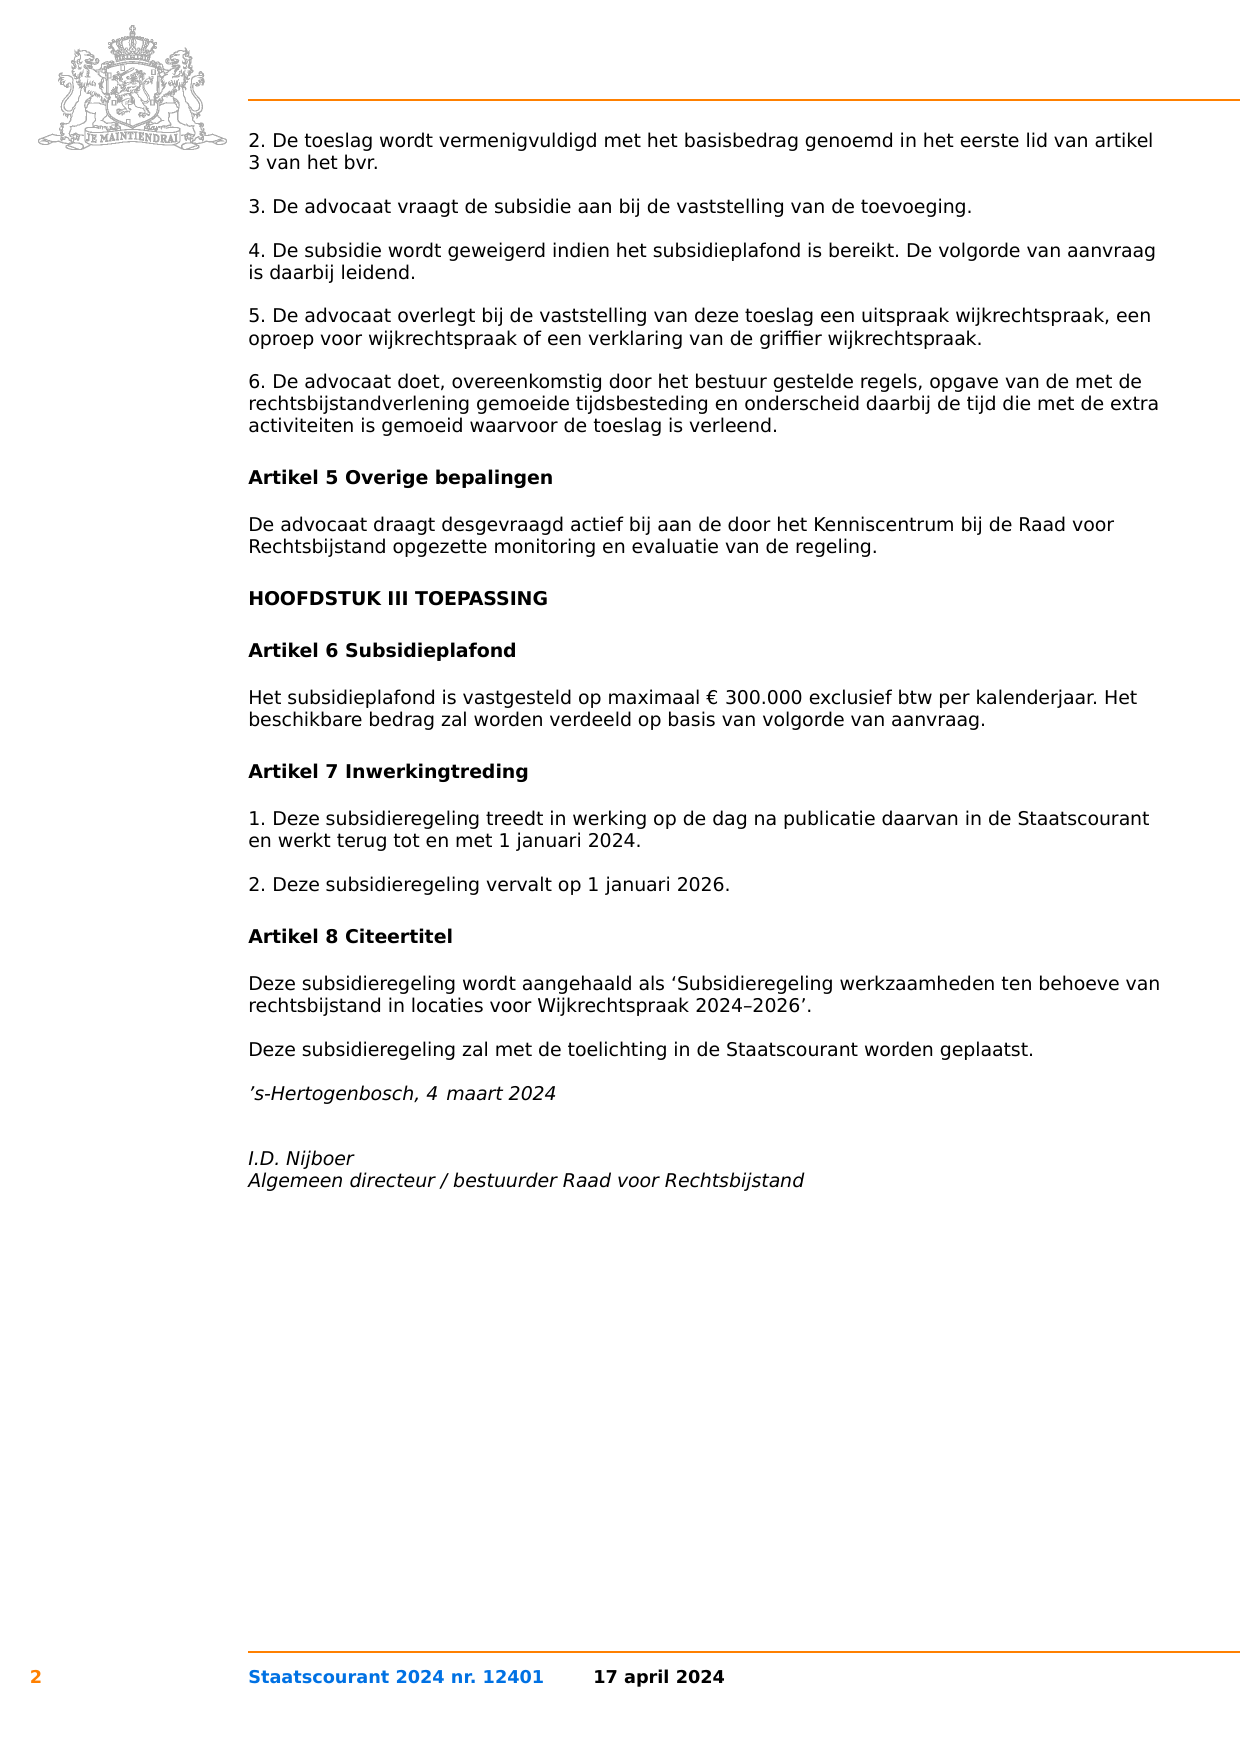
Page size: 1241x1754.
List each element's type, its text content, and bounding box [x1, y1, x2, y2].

subtitle Artikel 8 Citeertitel [248, 926, 1163, 948]
subtitle Artikel 5 Overige bepalingen [248, 467, 1163, 489]
text Het subsidieplafond is vastgesteld op maximaal € 300.000 exclusief btw per kalenderjaar. Het beschikbare bedrag zal worden verdeeld op basis van volgorde van aanvraag. [248, 687, 1163, 731]
text I.D. Nijboer Algemeen directeur / bestuurder Raad voor Rechtsbijstand [248, 1126, 1163, 1192]
text De advocaat draagt desgevraagd actief bij aan de door het Kenniscentrum bij de Raad voor Rechtsbijstand opgezette monitoring en evaluatie van de regeling. [248, 514, 1163, 558]
text 1. Deze subsidieregeling treedt in werking op de dag na publicatie daarvan in de Staatscourant en werkt terug tot en met 1 januari 2024. [248, 808, 1163, 852]
text Deze subsidieregeling zal met de toelichting in de Staatscourant worden geplaatst. [248, 1039, 1163, 1061]
text 2. De toeslag wordt vermenigvuldigd met het basisbedrag genoemd in het eerste lid van artikel 3 van het bvr. [248, 130, 1163, 174]
text 4. De subsidie wordt geweigerd indien het subsidieplafond is bereikt. De volgorde van aanvraag is daarbij leidend. [248, 239, 1163, 283]
text 5. De advocaat overlegt bij de vaststelling van deze toeslag een uitspraak wijkrechtspraak, een oproep voor wijkrechtspraak of een verklaring van de griffier wijkrechtspraak. [248, 305, 1163, 349]
subtitle Artikel 7 Inwerkingtreding [248, 761, 1163, 783]
text Deze subsidieregeling wordt aangehaald als ‘Subsidieregeling werkzaamheden ten behoeve van rechtsbijstand in locaties voor Wijkrechtspraak 2024–2026’. [248, 973, 1163, 1017]
text 6. De advocaat doet, overeenkomstig door het bestuur gestelde regels, opgave van de met de rechtsbijstandverlening gemoeide tijdsbesteding en onderscheid daarbij de tijd die met de extra activiteiten is gemoeid waarvoor de toeslag is verleend. [248, 371, 1163, 437]
picture [38, 25, 227, 150]
text 2. Deze subsidieregeling vervalt op 1 januari 2026. [248, 874, 1163, 896]
text ’s-Hertogenbosch, 4 maart 2024 [248, 1082, 1163, 1104]
text 3. De advocaat vraagt de subsidie aan bij de vaststelling van de toevoeging. [248, 196, 1163, 218]
subtitle HOOFDSTUK III TOEPASSING [248, 588, 1163, 610]
subtitle Artikel 6 Subsidieplafond [248, 640, 1163, 662]
